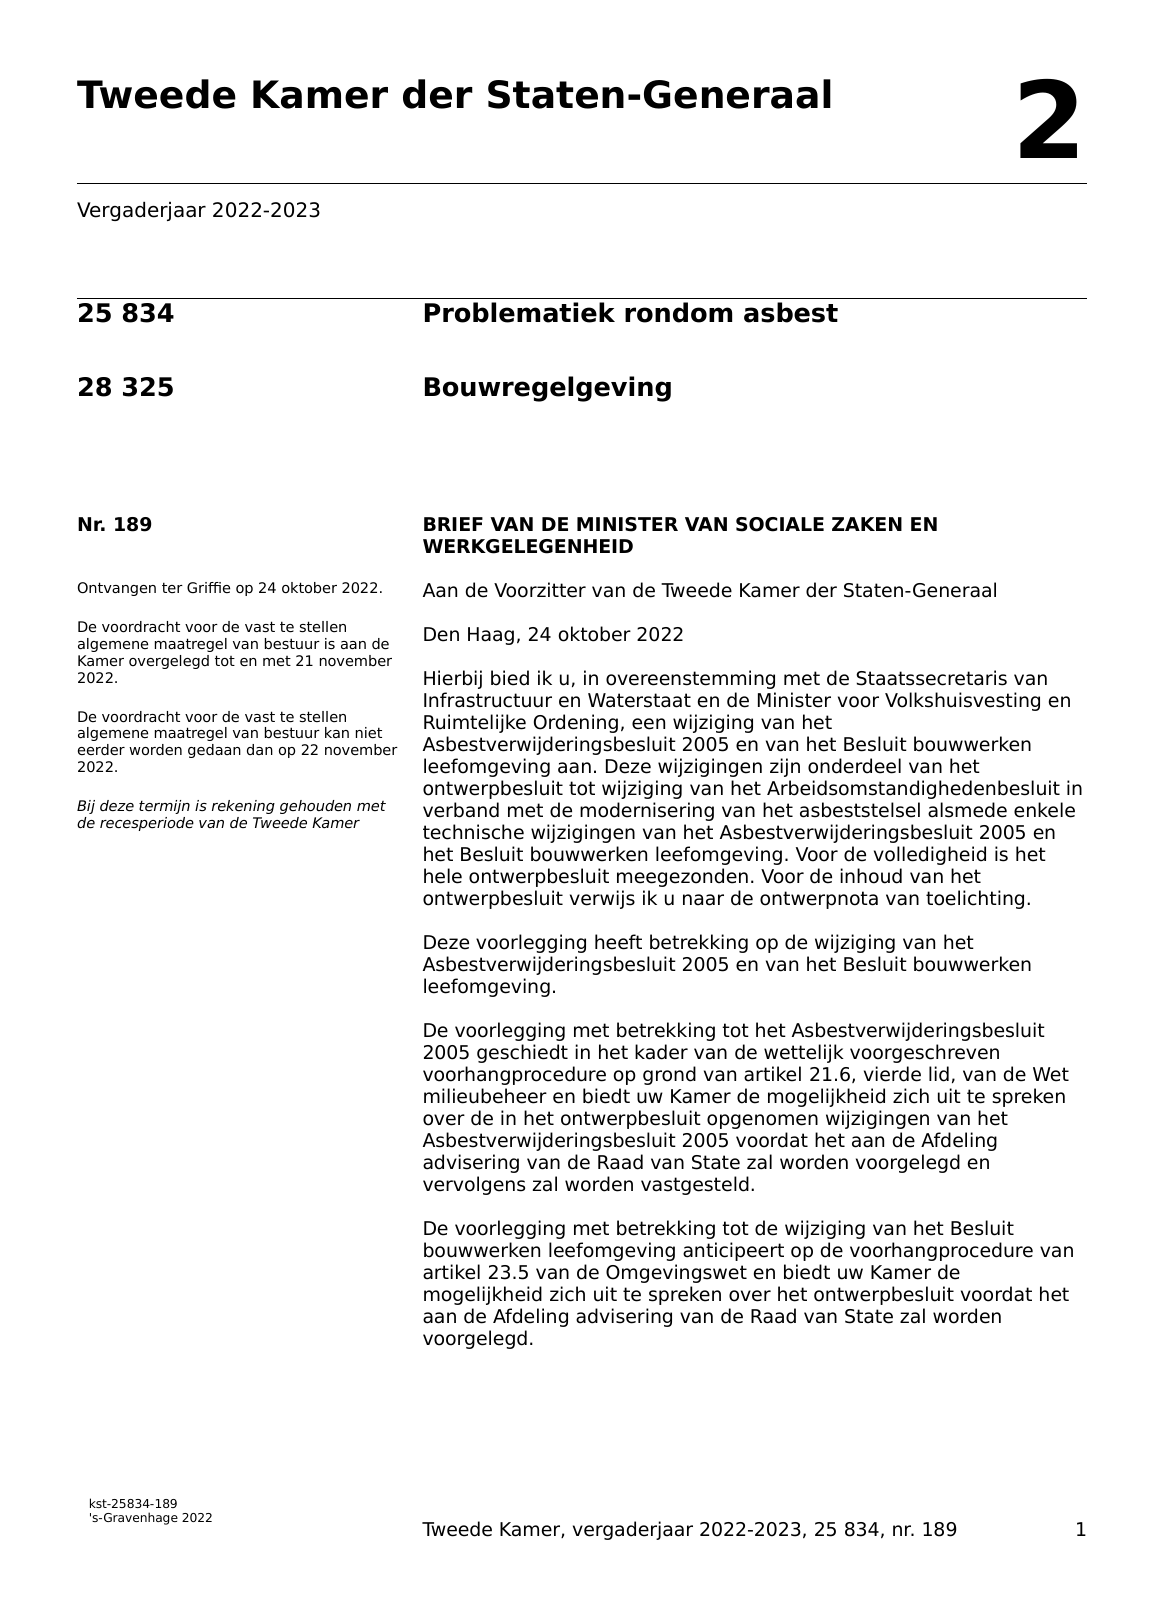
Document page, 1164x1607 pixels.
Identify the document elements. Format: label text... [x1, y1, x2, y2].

subtitle Nr. 189 BRIEF VAN DE MINISTER VAN SOCIALE ZAKEN EN WERKGELEGENHEID [77, 514, 1087, 558]
text De voorlegging met betrekking tot de wijziging van het Besluit bouwwerken leefomgeving anticipeert op de voorhangprocedure van artikel 23.5 van de Omgevingswet en biedt uw Kamer de mogelijkheid zich uit te spreken over het ontwerpbesluit voordat het aan de Afdeling advisering van de Raad van State zal worden voorgelegd. [422, 1218, 1087, 1350]
text Bij deze termijn is rekening gehouden met de recesperiode van de Tweede Kamer [77, 798, 399, 832]
text Den Haag, 24 oktober 2022 [422, 624, 1087, 646]
table_header Tweede Kamer der Staten-Generaal [77, 59, 886, 183]
text De voordracht voor de vast te stellen algemene maatregel van bestuur kan niet eerder worden gedaan dan op 22 november 2022. [77, 709, 399, 776]
text Ontvangen ter Griffie op 24 oktober 2022. [77, 580, 399, 597]
text Deze voorlegging heeft betrekking op de wijziging van het Asbestverwijderingsbesluit 2005 en van het Besluit bouwwerken leefomgeving. [422, 932, 1087, 998]
text De voordracht voor de vast te stellen algemene maatregel van bestuur is aan de Kamer overgelegd tot en met 21 november 2022. [77, 619, 399, 686]
text [77, 597, 399, 619]
subtitle 28 325 Bouwregelgeving [77, 373, 1087, 403]
text 's-Gravenhage 2022 [88, 1511, 323, 1525]
text Aan de Voorzitter van de Tweede Kamer der Staten-Generaal [422, 580, 1087, 602]
table_cell Vergaderjaar 2022-2023 [77, 184, 1087, 298]
text kst-25834-189 [88, 1497, 323, 1511]
text Hierbij bied ik u, in overeenstemming met de Staatssecretaris van Infrastructuur en Waterstaat en de Minister voor Volkshuisvesting en Ruimtelijke Ordening, een wijziging van het Asbestverwijderingsbesluit 2005 en van het Besluit bouwwerken leefomgeving aan. Deze wijzigingen zijn onderdeel van het ontwerpbesluit tot wijziging van het Arbeidsomstandighedenbesluit in verband met de modernisering van het asbeststelsel alsmede enkele technische wijzigingen van het Asbestverwijderingsbesluit 2005 en het Besluit bouwwerken leefomgeving. Voor de volledigheid is het hele ontwerpbesluit meegezonden. Voor de inhoud van het ontwerpbesluit verwijs ik u naar de ontwerpnota van toelichting. [422, 668, 1087, 910]
text [77, 686, 399, 709]
subtitle 25 834 Problematiek rondom asbest [77, 299, 1087, 329]
table_header 2 [886, 59, 1087, 183]
text [77, 776, 399, 798]
text De voorlegging met betrekking tot het Asbestverwijderingsbesluit 2005 geschiedt in het kader van de wettelijk voorgeschreven voorhangprocedure op grond van artikel 21.6, vierde lid, van de Wet milieubeheer en biedt uw Kamer de mogelijkheid zich uit te spreken over de in het ontwerpbesluit opgenomen wijzigingen van het Asbestverwijderingsbesluit 2005 voordat het aan de Afdeling advisering van de Raad van State zal worden voorgelegd en vervolgens zal worden vastgesteld. [422, 1020, 1087, 1196]
